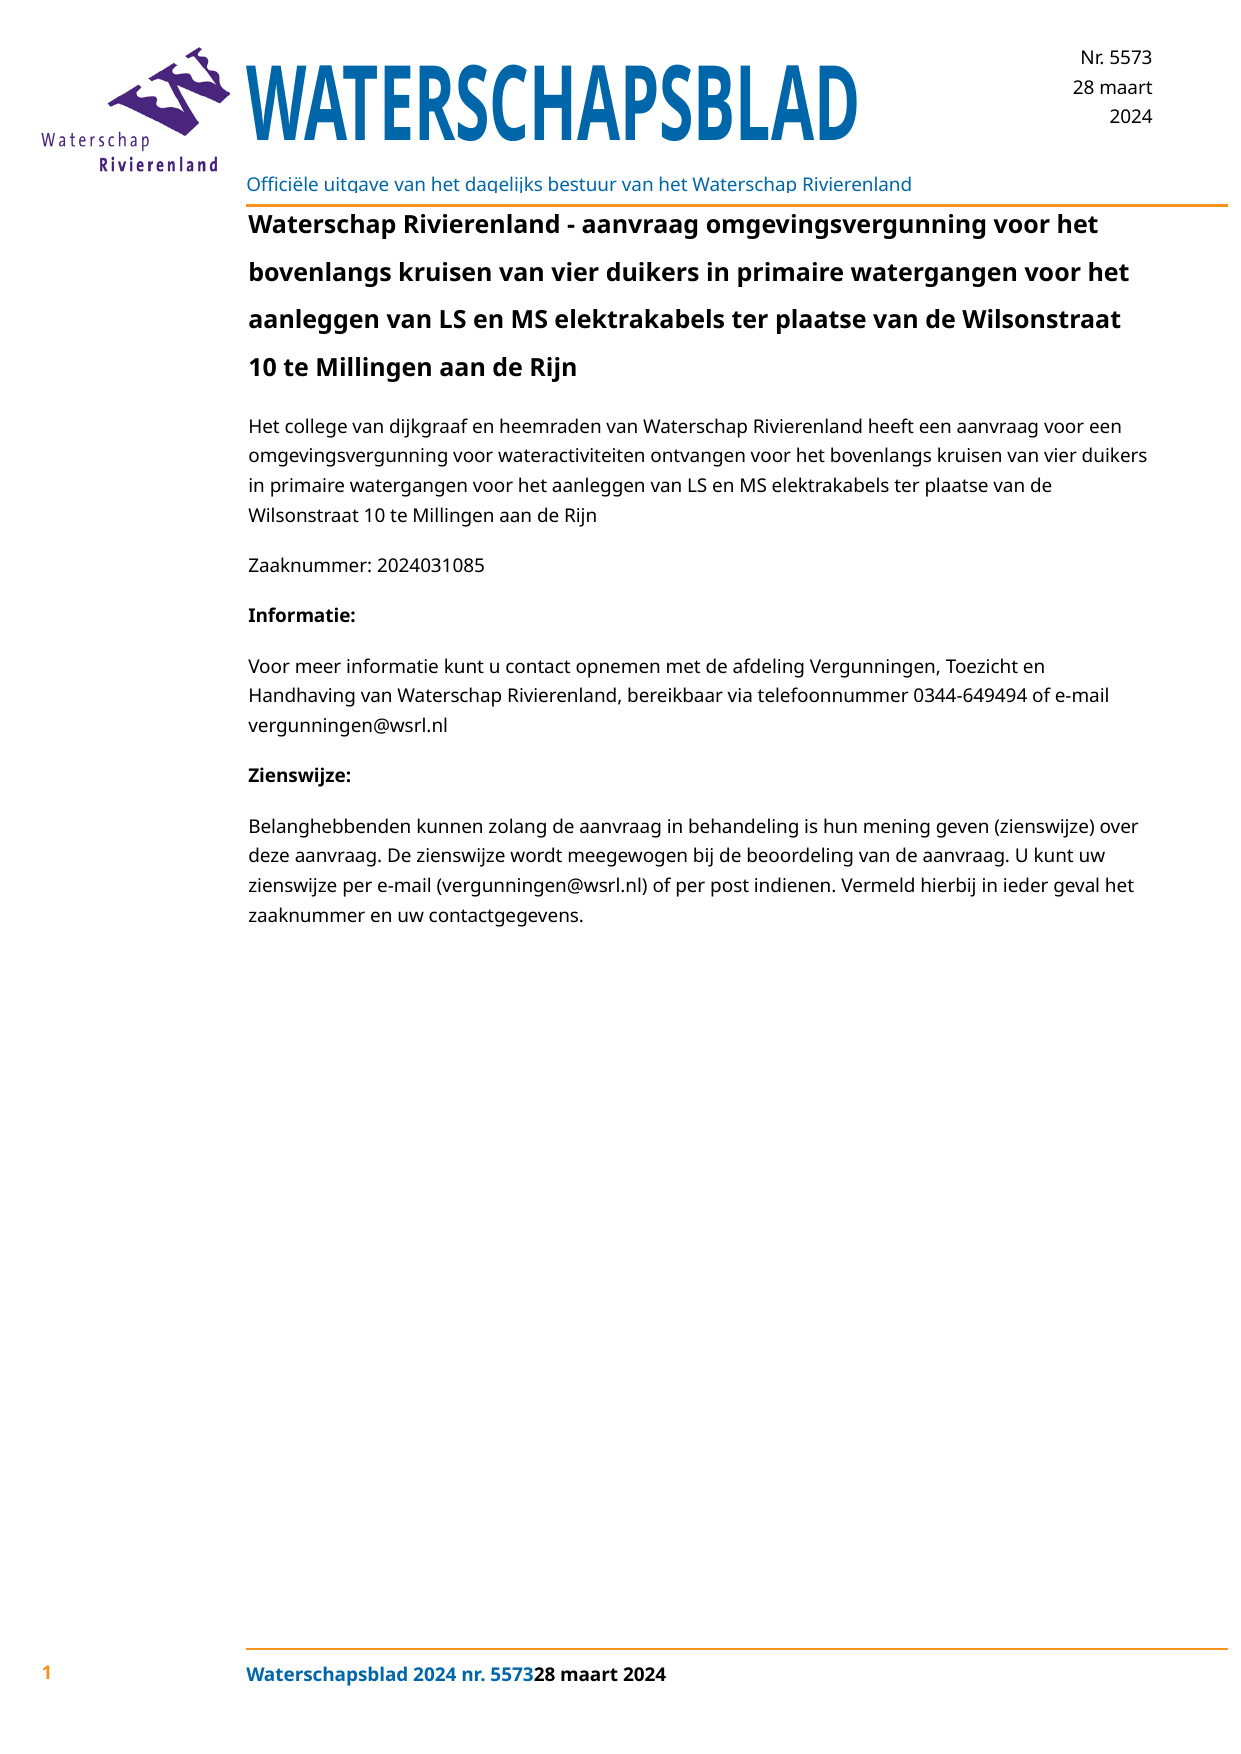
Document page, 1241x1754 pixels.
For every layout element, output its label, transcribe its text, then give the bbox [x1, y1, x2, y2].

text Zienswijze: [248, 763, 1152, 788]
text Informatie: [248, 603, 1152, 628]
text Waterschap Rivierenland - aanvraag omgevingsvergunning voor het bovenlangs kruisen van vier duikers in primaire watergangen voor het aanleggen van LS en MS elektrakabels ter plaatse van de Wilsonstraat 10 te Millingen aan de Rijn [248, 207, 1152, 384]
text Zaaknummer: 2024031085 [248, 552, 1152, 578]
picture [41, 47, 231, 172]
text Voor meer informatie kunt u contact opnemen met de afdeling Vergunningen, Toezicht en Handhaving van Waterschap Rivierenland, bereikbaar via telefoonnummer 0344-649494 of e-mail vergunningen@wsrl.nl [248, 653, 1152, 738]
text Het college van dijkgraaf en heemraden van Waterschap Rivierenland heeft een aanvraag voor een omgevingsvergunning voor wateractiviteiten ontvangen voor het bovenlangs kruisen van vier duikers in primaire watergangen voor het aanleggen van LS en MS elektrakabels ter plaatse van de Wilsonstraat 10 te Millingen aan de Rijn [248, 413, 1152, 528]
text Belanghebbenden kunnen zolang de aanvraag in behandeling is hun mening geven (zienswijze) over deze aanvraag. De zienswijze wordt meegewogen bij de beoordeling van de aanvraag. U kunt uw zienswijze per e-mail (vergunningen@wsrl.nl) of per post indienen. Vermeld hierbij in ieder geval het zaaknummer en uw contactgegevens. [248, 813, 1152, 928]
